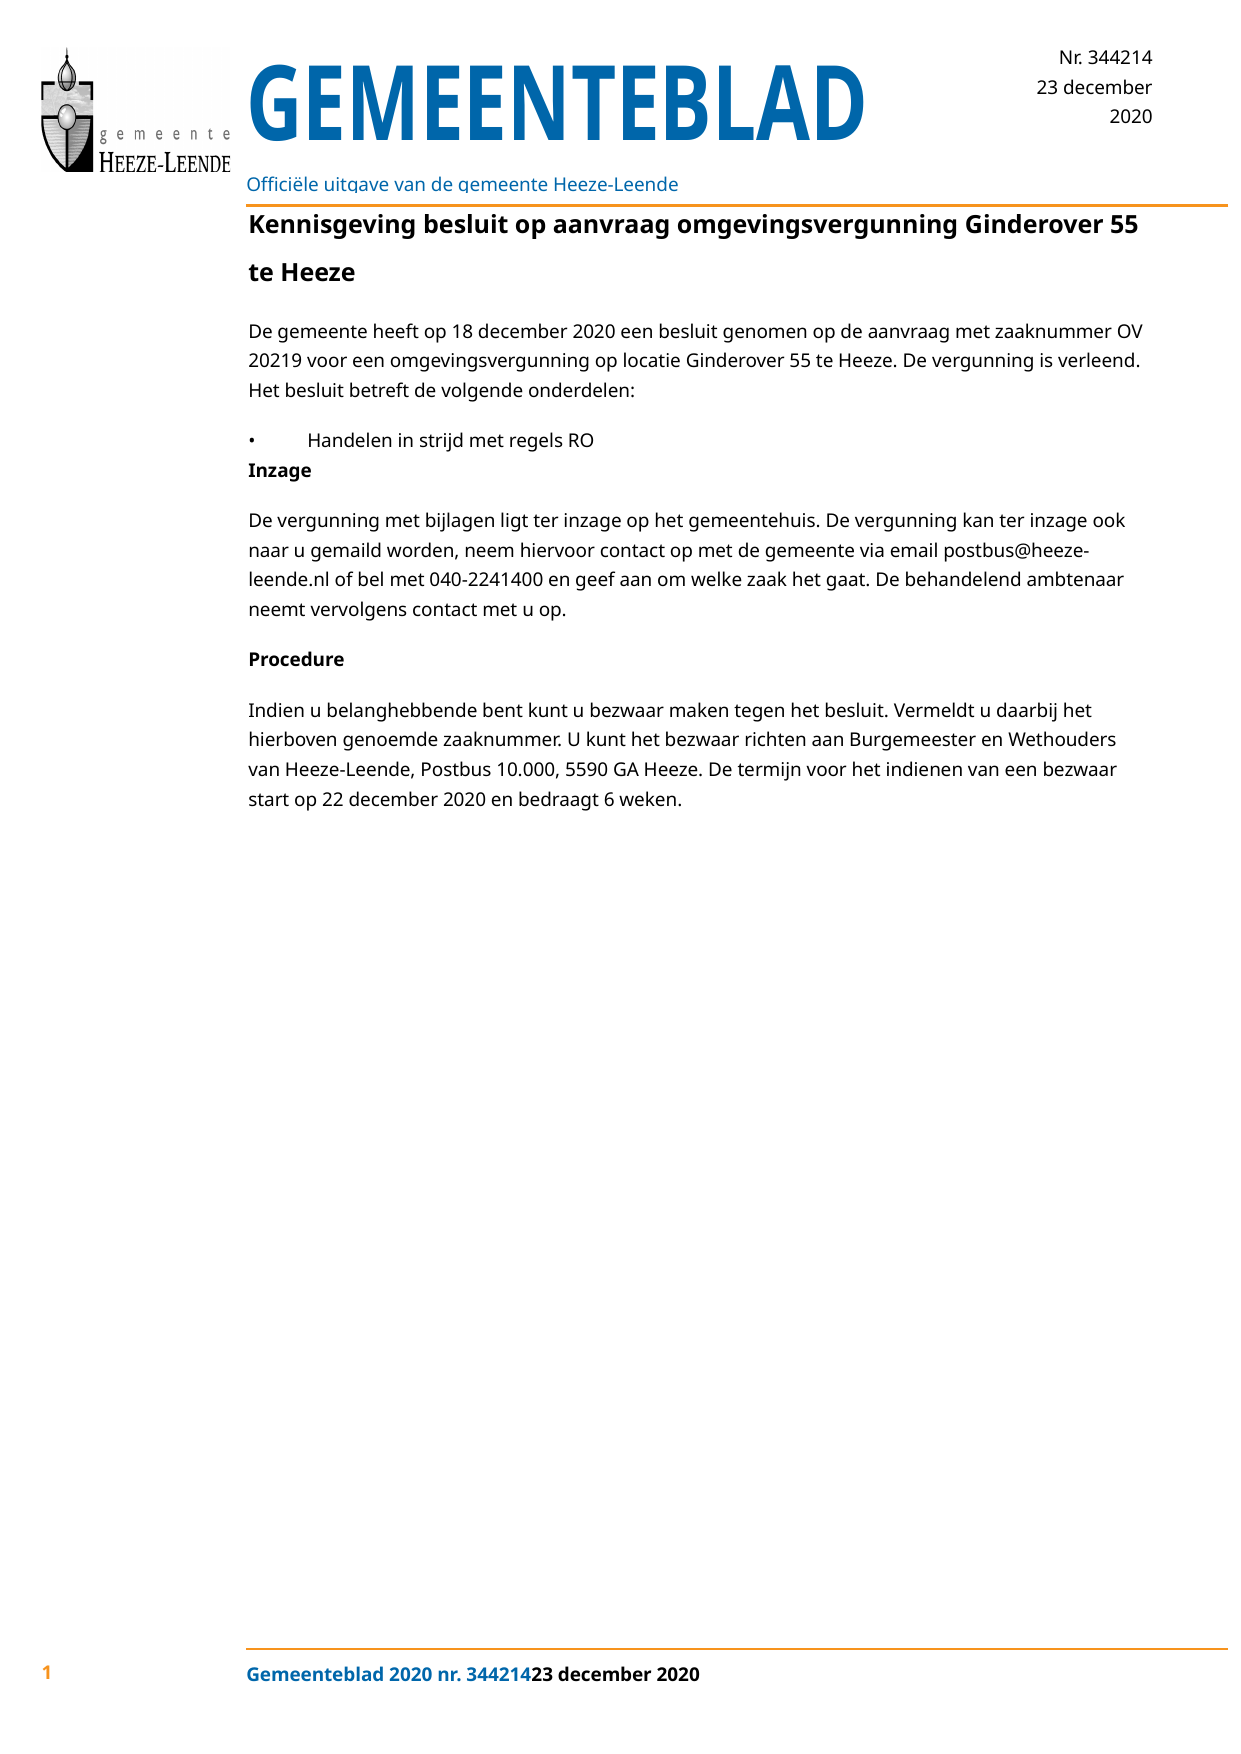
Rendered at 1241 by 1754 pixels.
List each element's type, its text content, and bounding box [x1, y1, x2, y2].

list Handelen in strijd met regels RO [248, 427, 1152, 453]
text Inzage [248, 457, 1152, 483]
text Procedure [248, 647, 1152, 672]
text Indien u belanghebbende bent kunt u bezwaar maken tegen het besluit. Vermeldt u daarbij het hierboven genoemde zaaknummer. U kunt het bezwaar richten aan Burgemeester en Wethouders van Heeze-Leende, Postbus 10.000, 5590 GA Heeze. De termijn voor het indienen van een bezwaar start op 22 december 2020 en bedraagt 6 weken. [248, 697, 1152, 812]
picture [41, 47, 231, 172]
text Kennisgeving besluit op aanvraag omgevingsvergunning Ginderover 55 te Heeze [248, 207, 1152, 288]
text De gemeente heeft op 18 december 2020 een besluit genomen op de aanvraag met zaaknummer OV 20219 voor een omgevingsvergunning op locatie Ginderover 55 te Heeze. De vergunning is verleend. Het besluit betreft de volgende onderdelen: [248, 318, 1152, 403]
text De vergunning met bijlagen ligt ter inzage op het gemeentehuis. De vergunning kan ter inzage ook naar u gemaild worden, neem hiervoor contact op met de gemeente via email postbus@heeze-leende.nl of bel met 040-2241400 en geef aan om welke zaak het gaat. De behandelend ambtenaar neemt vervolgens contact met u op. [248, 507, 1152, 622]
